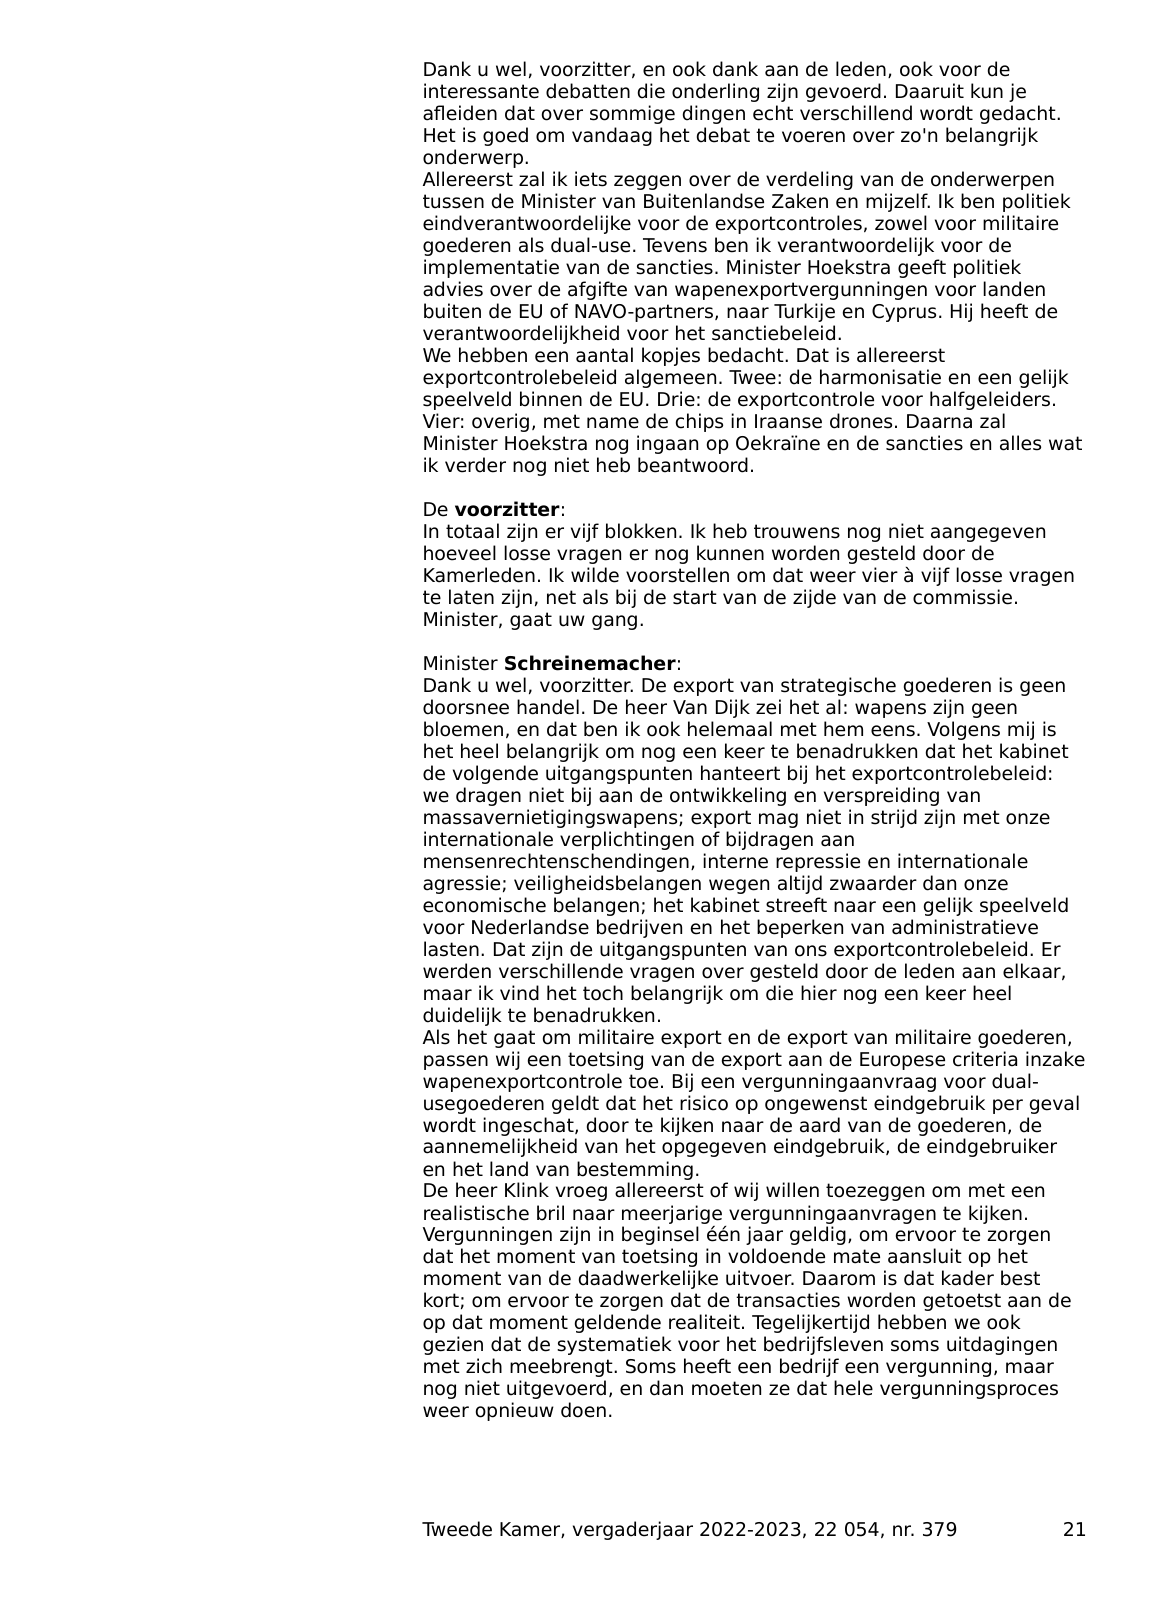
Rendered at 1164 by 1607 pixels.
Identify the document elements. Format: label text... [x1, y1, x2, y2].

text Dank u wel, voorzitter, en ook dank aan de leden, ook voor de interessante debatten die onderling zijn gevoerd. Daaruit kun je afleiden dat over sommige dingen echt verschillend wordt gedacht. Het is goed om vandaag het debat te voeren over zo'n belangrijk onderwerp. [422, 59, 1087, 169]
text Dank u wel, voorzitter. De export van strategische goederen is geen doorsnee handel. De heer Van Dijk zei het al: wapens zijn geen bloemen, en dat ben ik ook helemaal met hem eens. Volgens mij is het heel belangrijk om nog een keer te benadrukken dat het kabinet de volgende uitgangspunten hanteert bij het exportcontrolebeleid: we dragen niet bij aan de ontwikkeling en verspreiding van massavernietigingswapens; export mag niet in strijd zijn met onze internationale verplichtingen of bijdragen aan mensenrechtenschendingen, interne repressie en internationale agressie; veiligheidsbelangen wegen altijd zwaarder dan onze economische belangen; het kabinet streeft naar een gelijk speelveld voor Nederlandse bedrijven en het beperken van administratieve lasten. Dat zijn de uitgangspunten van ons exportcontrolebeleid. Er werden verschillende vragen over gesteld door de leden aan elkaar, maar ik vind het toch belangrijk om die hier nog een keer heel duidelijk te benadrukken. [422, 675, 1087, 1027]
text In totaal zijn er vijf blokken. Ik heb trouwens nog niet aangegeven hoeveel losse vragen er nog kunnen worden gesteld door de Kamerleden. Ik wilde voorstellen om dat weer vier à vijf losse vragen te laten zijn, net als bij de start van de zijde van de commissie. Minister, gaat uw gang. [422, 521, 1087, 631]
text De heer Klink vroeg allereerst of wij willen toezeggen om met een realistische bril naar meerjarige vergunningaanvragen te kijken. Vergunningen zijn in beginsel één jaar geldig, om ervoor te zorgen dat het moment van toetsing in voldoende mate aansluit op het moment van de daadwerkelijke uitvoer. Daarom is dat kader best kort; om ervoor te zorgen dat de transacties worden getoetst aan de op dat moment geldende realiteit. Tegelijkertijd hebben we ook gezien dat de systematiek voor het bedrijfsleven soms uitdagingen met zich meebrengt. Soms heeft een bedrijf een vergunning, maar nog niet uitgevoerd, en dan moeten ze dat hele vergunningsproces weer opnieuw doen. [422, 1180, 1087, 1422]
text De voorzitter: [422, 499, 1087, 521]
text Allereerst zal ik iets zeggen over de verdeling van de onderwerpen tussen de Minister van Buitenlandse Zaken en mijzelf. Ik ben politiek eindverantwoordelijke voor de exportcontroles, zowel voor militaire goederen als dual-use. Tevens ben ik verantwoordelijk voor de implementatie van de sancties. Minister Hoekstra geeft politiek advies over de afgifte van wapenexportvergunningen voor landen buiten de EU of NAVO-partners, naar Turkije en Cyprus. Hij heeft de verantwoordelijkheid voor het sanctiebeleid. [422, 169, 1087, 345]
text Minister Schreinemacher: [422, 653, 1087, 675]
text We hebben een aantal kopjes bedacht. Dat is allereerst exportcontrolebeleid algemeen. Twee: de harmonisatie en een gelijk speelveld binnen de EU. Drie: de exportcontrole voor halfgeleiders. Vier: overig, met name de chips in Iraanse drones. Daarna zal Minister Hoekstra nog ingaan op Oekraïne en de sancties en alles wat ik verder nog niet heb beantwoord. [422, 345, 1087, 477]
text Als het gaat om militaire export en de export van militaire goederen, passen wij een toetsing van de export aan de Europese criteria inzake wapenexportcontrole toe. Bij een vergunningaanvraag voor dual-usegoederen geldt dat het risico op ongewenst eindgebruik per geval wordt ingeschat, door te kijken naar de aard van de goederen, de aannemelijkheid van het opgegeven eindgebruik, de eindgebruiker en het land van bestemming. [422, 1027, 1087, 1180]
